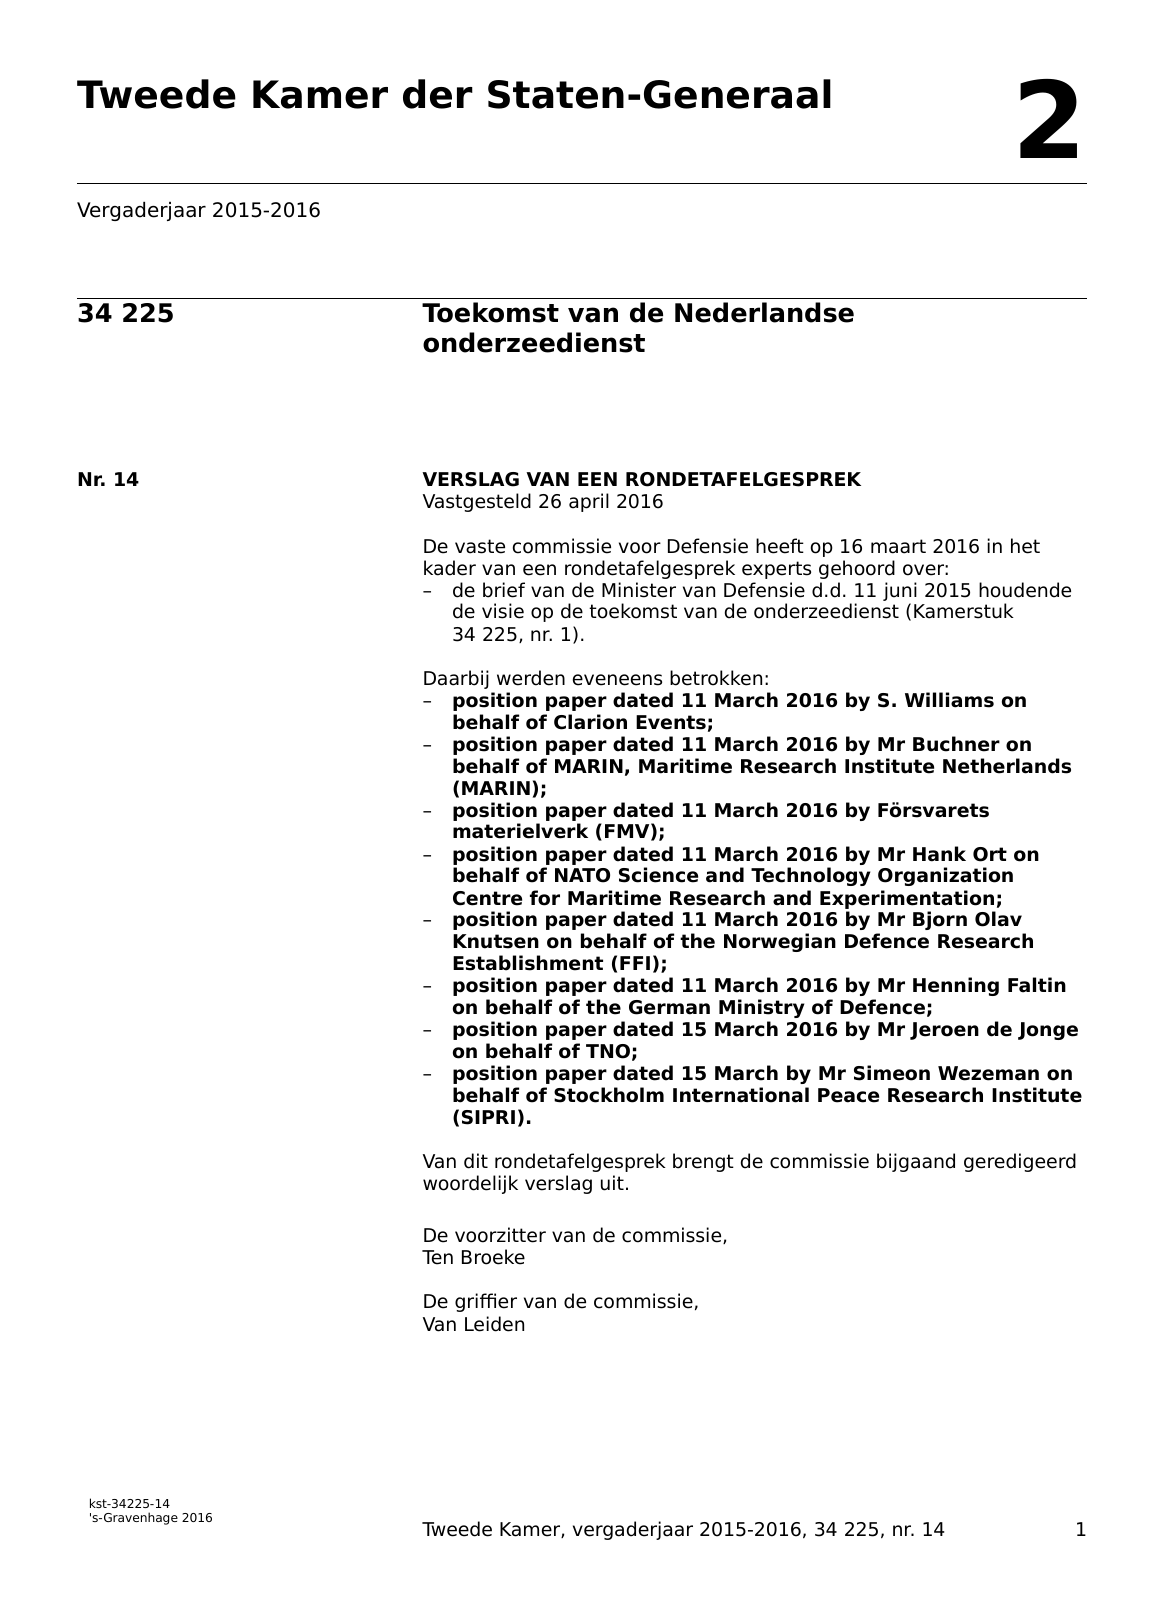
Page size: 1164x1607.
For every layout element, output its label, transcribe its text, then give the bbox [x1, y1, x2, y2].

text – position paper dated 11 March 2016 by Mr Hank Ort on behalf of NATO Science and Technology Organization Centre for Maritime Research and Experimentation; [422, 843, 1087, 909]
text – position paper dated 15 March 2016 by Mr Jeroen de Jonge on behalf of TNO; [422, 1019, 1087, 1063]
text Van dit rondetafelgesprek brengt de commissie bijgaand geredigeerd woordelijk verslag uit. [422, 1151, 1087, 1195]
text – position paper dated 15 March by Mr Simeon Wezeman on behalf of Stockholm International Peace Research Institute (SIPRI). [422, 1063, 1087, 1129]
text – de brief van de Minister van Defensie d.d. 11 juni 2015 houdende de visie op de toekomst van de onderzeedienst (Kamerstuk 34 225, nr. 1). [422, 579, 1087, 645]
text – position paper dated 11 March 2016 by Mr Henning Faltin on behalf of the German Ministry of Defence; [422, 975, 1087, 1019]
text Vastgesteld 26 april 2016 [422, 491, 1087, 513]
text De griffier van de commissie, Van Leiden [422, 1291, 1087, 1335]
table_header 2 [886, 59, 1087, 183]
text De voorzitter van de commissie, Ten Broeke [422, 1225, 1087, 1269]
text Daarbij werden eveneens betrokken: [422, 668, 1087, 689]
text De vaste commissie voor Defensie heeft op 16 maart 2016 in het kader van een rondetafelgesprek experts gehoord over: [422, 536, 1087, 579]
text – position paper dated 11 March 2016 by Mr Bjorn Olav Knutsen on behalf of the Norwegian Defence Research Establishment (FFI); [422, 909, 1087, 975]
text – position paper dated 11 March 2016 by S. Williams on behalf of Clarion Events; [422, 689, 1087, 733]
text – position paper dated 11 March 2016 by Försvarets materielverk (FMV); [422, 799, 1087, 843]
table_cell Vergaderjaar 2015-2016 [77, 184, 1087, 298]
table_header Tweede Kamer der Staten-Generaal [77, 59, 886, 183]
text kst-34225-14 [88, 1497, 323, 1511]
subtitle 34 225 Toekomst van de Nederlandse onderzeedienst [77, 299, 1087, 358]
text 's-Gravenhage 2016 [88, 1511, 323, 1525]
subtitle Nr. 14 VERSLAG VAN EEN RONDETAFELGESPREK [77, 469, 1087, 491]
text – position paper dated 11 March 2016 by Mr Buchner on behalf of MARIN, Maritime Research Institute Netherlands (MARIN); [422, 733, 1087, 799]
